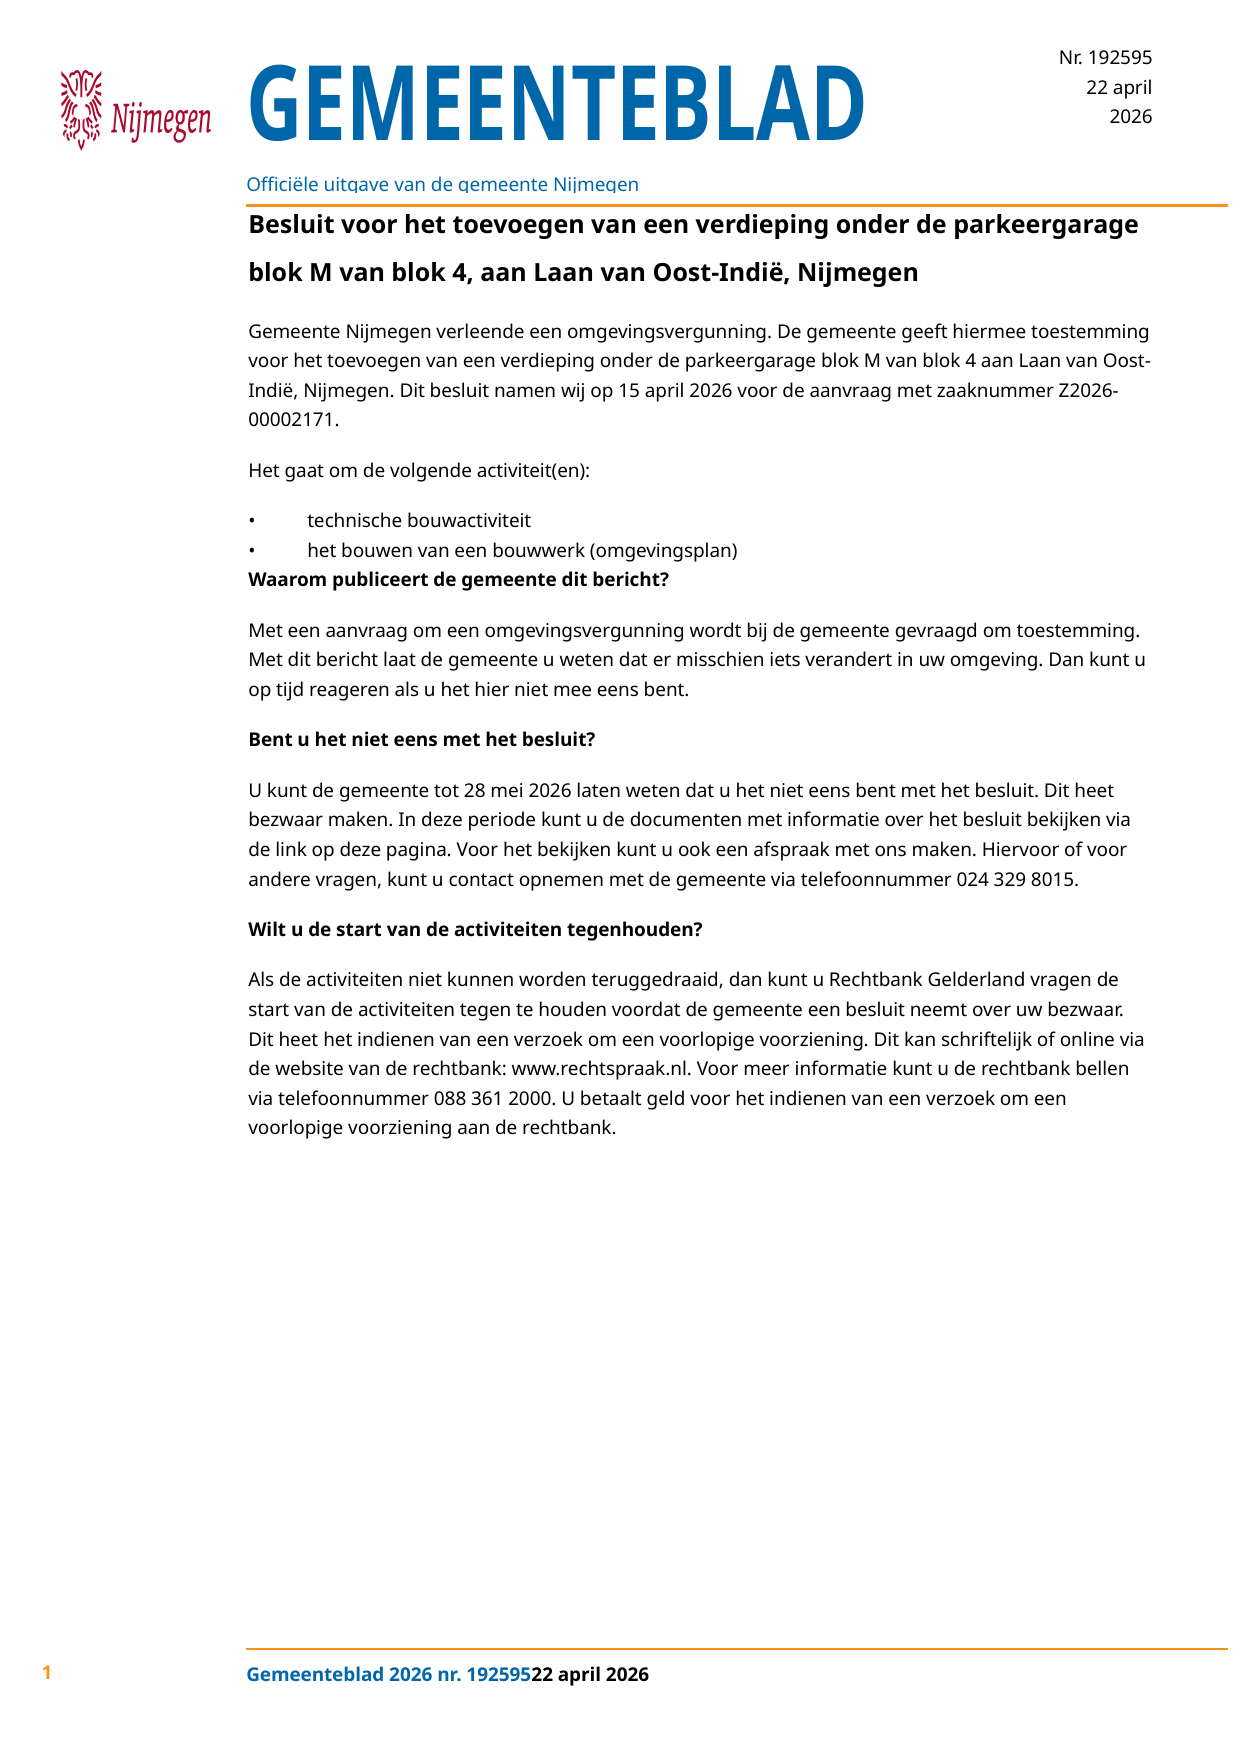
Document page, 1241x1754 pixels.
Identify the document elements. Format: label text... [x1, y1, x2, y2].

text Als de activiteiten niet kunnen worden teruggedraaid, dan kunt u Rechtbank Gelderland vragen de start van de activiteiten tegen te houden voordat de gemeente een besluit neemt over uw bezwaar. Dit heet het indienen van een verzoek om een voorlopige voorziening. Dit kan schriftelijk of online via de website van de rechtbank: www.rechtspraak.nl. Voor meer informatie kunt u de rechtbank bellen via telefoonnummer 088 361 2000. U betaalt geld voor het indienen van een verzoek om een voorlopige voorziening aan de rechtbank. [248, 967, 1152, 1140]
text Gemeente Nijmegen verleende een omgevingsvergunning. De gemeente geeft hiermee toestemming voor het toevoegen van een verdieping onder de parkeergarage blok M van blok 4 aan Laan van Oost-Indië, Nijmegen. Dit besluit namen wij op 15 april 2026 voor de aanvraag met zaaknummer Z2026-00002171. [248, 318, 1152, 432]
text Waarom publiceert de gemeente dit bericht? [248, 567, 1152, 592]
text Wilt u de start van de activiteiten tegenhouden? [248, 916, 1152, 942]
text U kunt de gemeente tot 28 mei 2026 laten weten dat u het niet eens bent met het besluit. Dit heet bezwaar maken. In deze periode kunt u de documenten met informatie over het besluit bekijken via de link op deze pagina. Voor het bekijken kunt u ook een afspraak met ons maken. Hiervoor of voor andere vragen, kunt u contact opnemen met de gemeente via telefoonnummer 024 329 8015. [248, 777, 1152, 892]
list het bouwen van een bouwwerk (omgevingsplan) [248, 537, 1152, 563]
text Besluit voor het toevoegen van een verdieping onder de parkeergarage blok M van blok 4, aan Laan van Oost-Indië, Nijmegen [248, 207, 1152, 288]
text Het gaat om de volgende activiteit(en): [248, 457, 1152, 483]
text Met een aanvraag om een omgevingsvergunning wordt bij de gemeente gevraagd om toestemming. Met dit bericht laat de gemeente u weten dat er misschien iets verandert in uw omgeving. Dan kunt u op tijd reageren als u het hier niet mee eens bent. [248, 617, 1152, 702]
list technische bouwactiviteit [248, 507, 1152, 533]
picture [41, 47, 231, 172]
text Bent u het niet eens met het besluit? [248, 727, 1152, 752]
